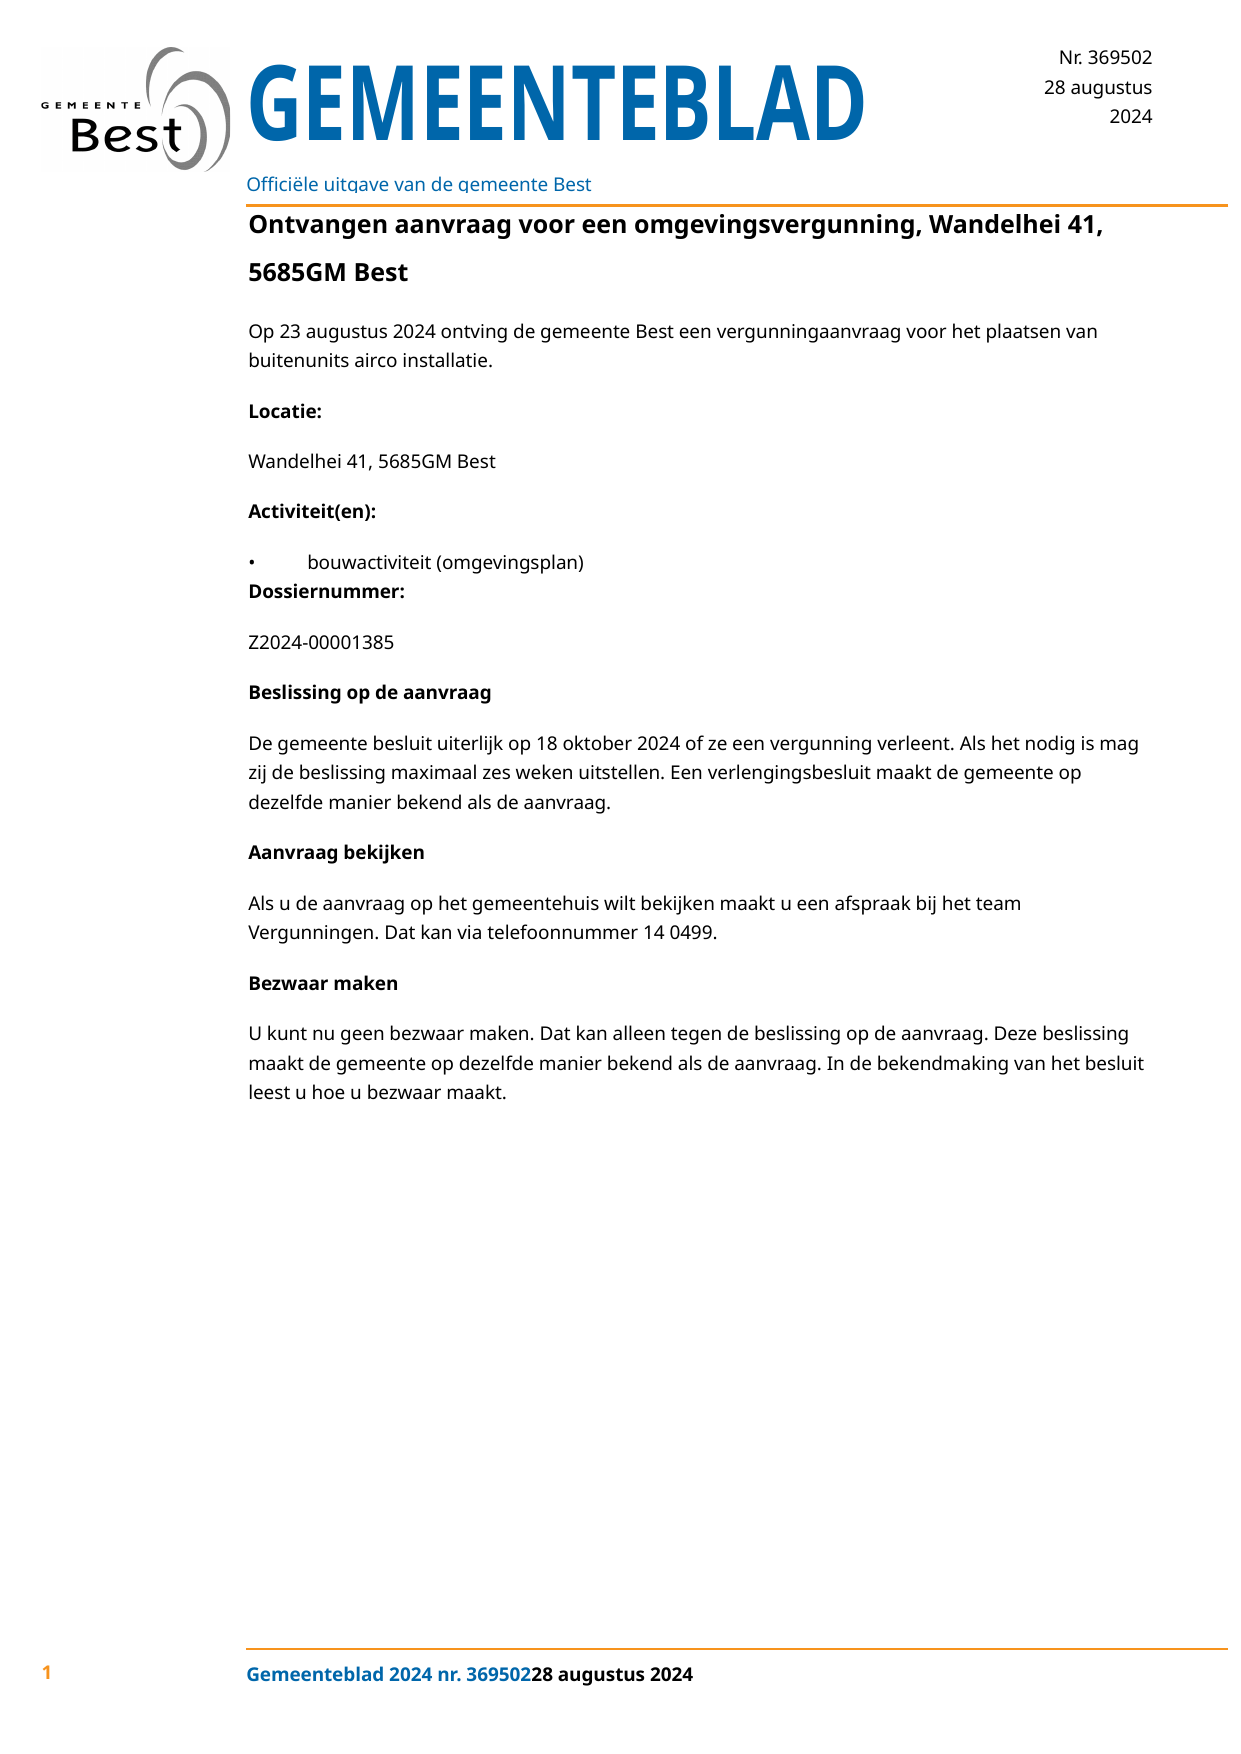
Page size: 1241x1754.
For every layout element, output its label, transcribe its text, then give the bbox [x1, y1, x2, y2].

text Op 23 augustus 2024 ontving de gemeente Best een vergunningaanvraag voor het plaatsen van buitenunits airco installatie. [248, 318, 1152, 373]
text Z2024-00001385 [248, 629, 1152, 655]
text Locatie: [248, 398, 1152, 424]
text Beslissing op de aanvraag [248, 679, 1152, 705]
text Aanvraag bekijken [248, 839, 1152, 865]
text Bezwaar maken [248, 970, 1152, 996]
text Activiteit(en): [248, 499, 1152, 524]
text Ontvangen aanvraag voor een omgevingsvergunning, Wandelhei 41, 5685GM Best [248, 207, 1152, 288]
text Als u de aanvraag op het gemeentehuis wilt bekijken maakt u een afspraak bij het team Vergunningen. Dat kan via telefoonnummer 14 0499. [248, 890, 1152, 945]
text Dossiernummer: [248, 579, 1152, 604]
list bouwactiviteit (omgevingsplan) [248, 549, 1152, 575]
text De gemeente besluit uiterlijk op 18 oktober 2024 of ze een vergunning verleent. Als het nodig is mag zij de beslissing maximaal zes weken uitstellen. Een verlengingsbesluit maakt de gemeente op dezelfde manier bekend als de aanvraag. [248, 730, 1152, 815]
picture [41, 47, 231, 172]
text Wandelhei 41, 5685GM Best [248, 448, 1152, 474]
text U kunt nu geen bezwaar maken. Dat kan alleen tegen de beslissing op de aanvraag. Deze beslissing maakt de gemeente op dezelfde manier bekend als de aanvraag. In de bekendmaking van het besluit leest u hoe u bezwaar maakt. [248, 1020, 1152, 1105]
